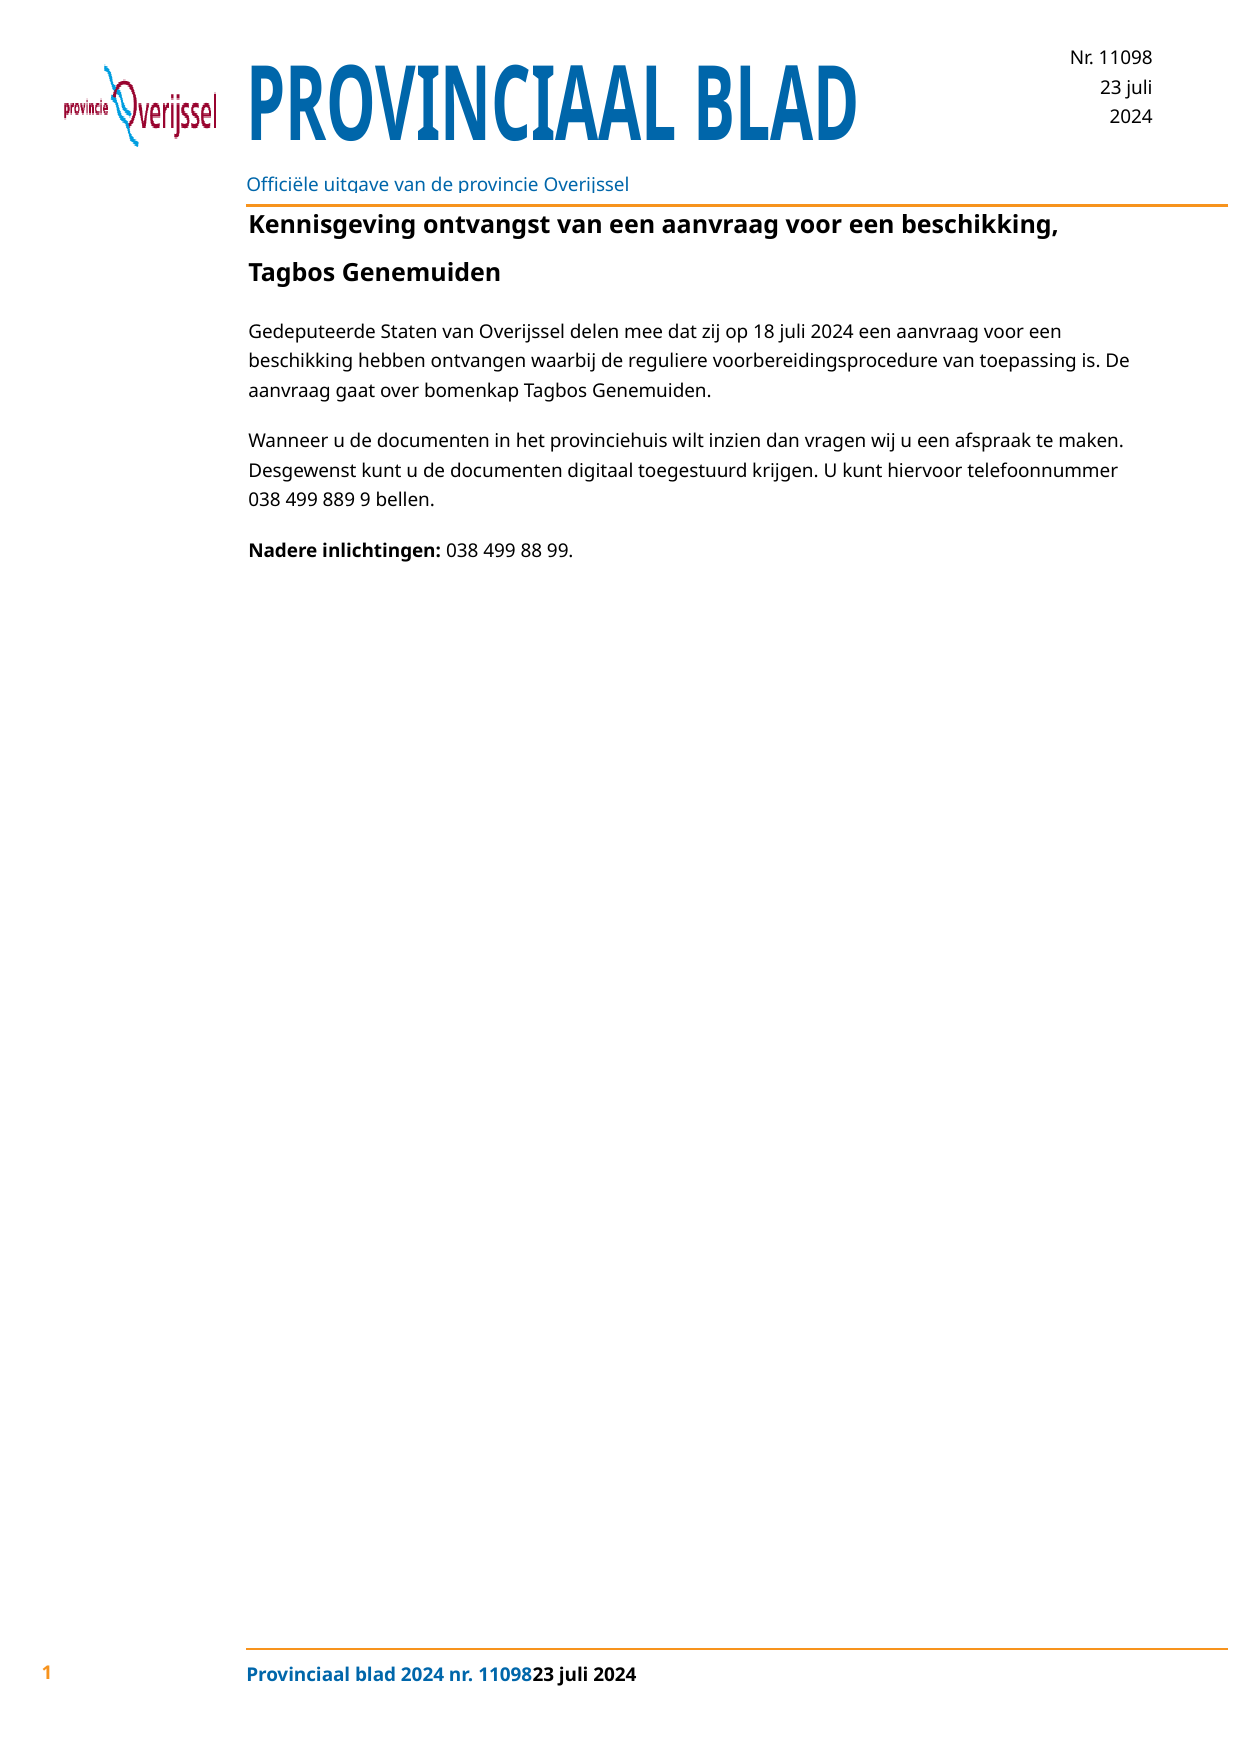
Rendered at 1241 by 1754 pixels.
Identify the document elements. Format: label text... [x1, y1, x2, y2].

text Kennisgeving ontvangst van een aanvraag voor een beschikking, Tagbos Genemuiden [248, 207, 1152, 288]
text Gedeputeerde Staten van Overijssel delen mee dat zij op 18 juli 2024 een aanvraag voor een beschikking hebben ontvangen waarbij de reguliere voorbereidingsprocedure van toepassing is. De aanvraag gaat over bomenkap Tagbos Genemuiden. [248, 318, 1152, 403]
text Nadere inlichtingen: 038 499 88 99. [248, 537, 1152, 563]
text Wanneer u de documenten in het provinciehuis wilt inzien dan vragen wij u een afspraak te maken. Desgewenst kunt u de documenten digitaal toegestuurd krijgen. U kunt hiervoor telefoonnummer 038 499 889 9 bellen. [248, 427, 1152, 512]
picture [41, 47, 231, 172]
